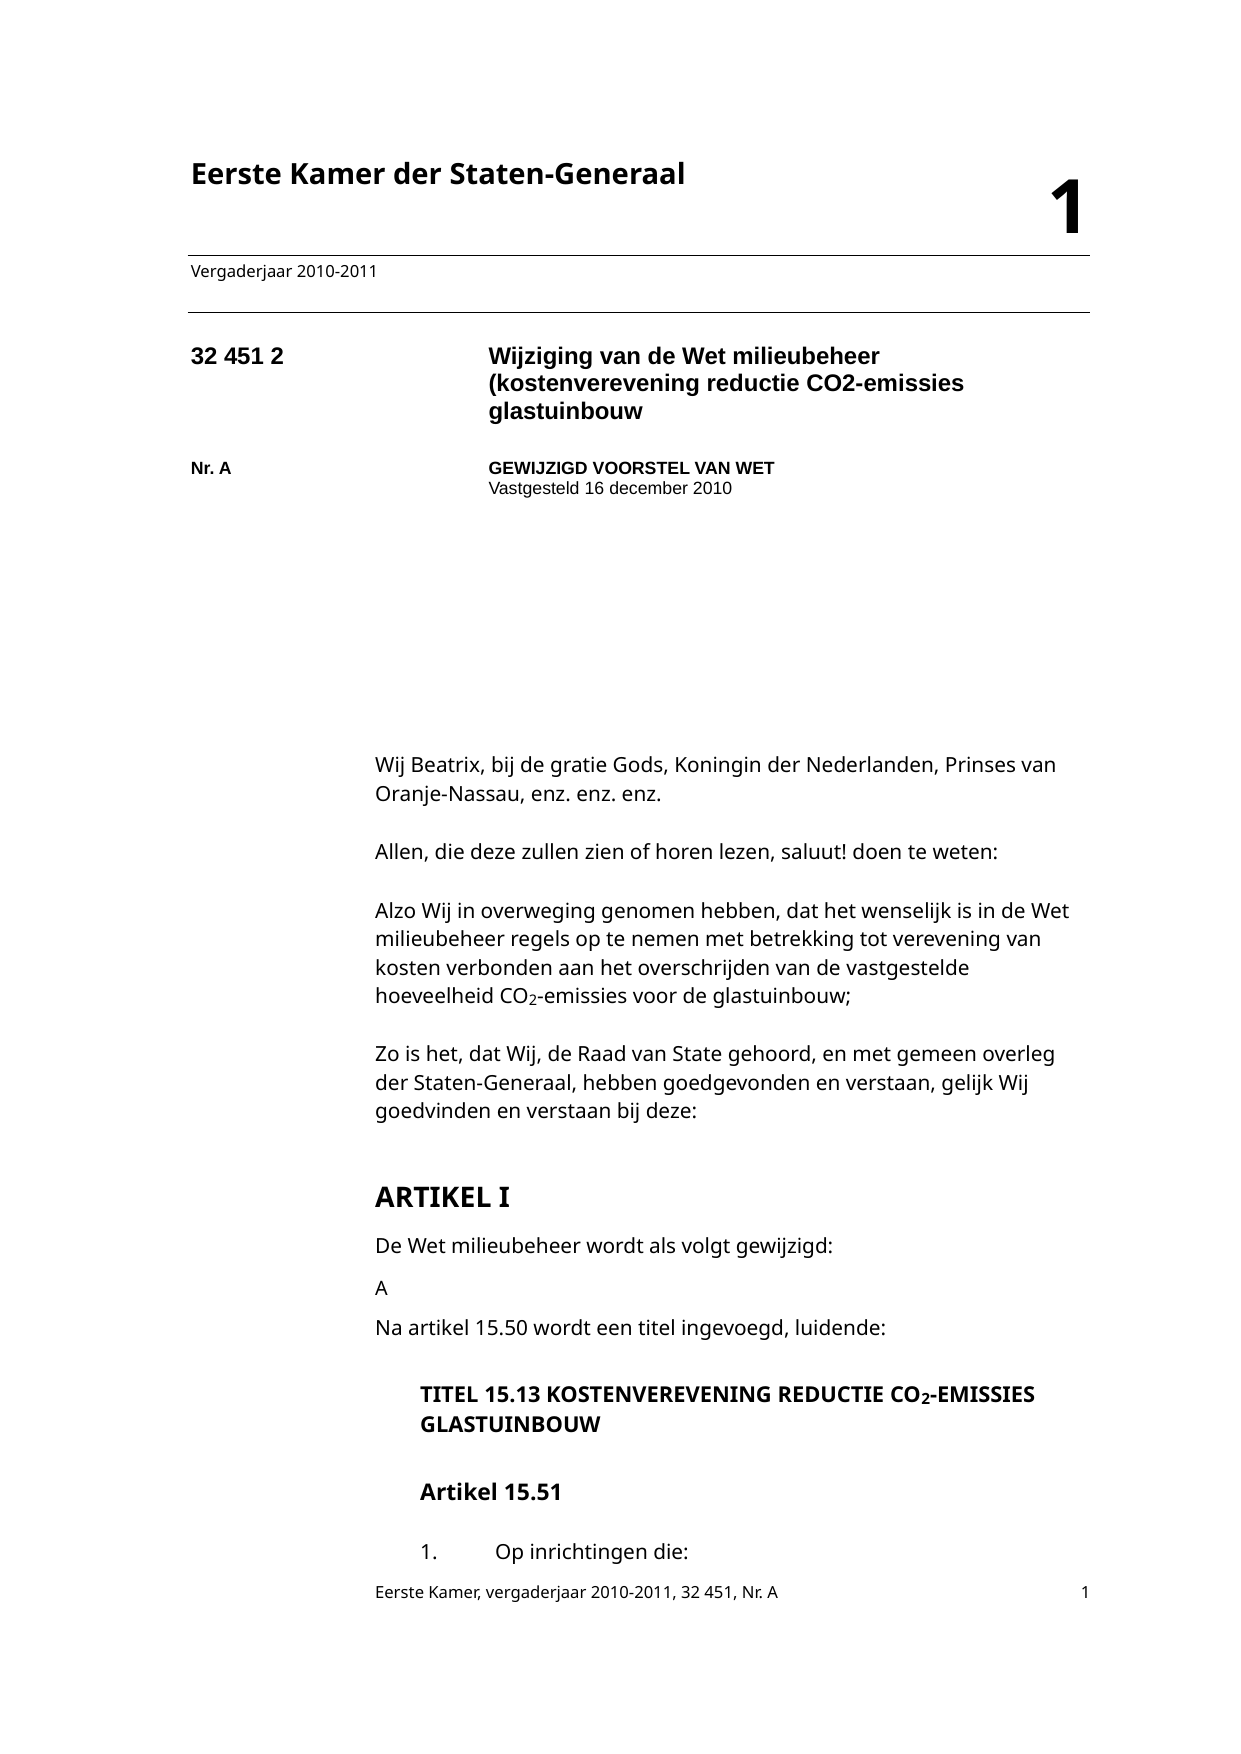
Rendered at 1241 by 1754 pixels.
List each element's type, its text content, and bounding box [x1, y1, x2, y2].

table_header 1 [910, 150, 1090, 255]
text Wij Beatrix, bij de gratie Gods, Koningin der Nederlanden, Prinses van Oranje-Nassau, enz. enz. enz. [375, 751, 1090, 807]
table_cell [485, 313, 1090, 339]
text Zo is het, dat Wij, de Raad van State gehoord, en met gemeen overleg der Staten-Generaal, hebben goedgevonden en verstaan, gelijk Wij goedvinden en verstaan bij deze: [375, 1039, 1090, 1125]
text De Wet milieubeheer wordt als volgt gewijzigd: [375, 1231, 1090, 1259]
table_cell 32 451 2 [188, 339, 485, 454]
text Na artikel 15.50 wordt een titel ingevoegd, luidende: [375, 1313, 1090, 1342]
table_cell GEWIJZIGD VOORSTEL VAN WET Vastgesteld 16 december 2010 [485, 455, 1090, 573]
table_cell [485, 256, 1090, 312]
table_header Eerste Kamer der Staten-Generaal [188, 150, 909, 255]
table_cell Nr. A [188, 455, 485, 573]
table_cell Wijziging van de Wet milieubeheer (kostenverevening reductie CO2-emissies glastuinbouw [485, 339, 1090, 454]
subtitle TITEL 15.13 KOSTENVEREVENING REDUCTIE CO2-EMISSIES GLASTUINBOUW [420, 1379, 1090, 1439]
subtitle Artikel 15.51 [420, 1476, 1090, 1507]
text Allen, die deze zullen zien of horen lezen, saluut! doen te weten: [375, 837, 1090, 866]
text Alzo Wij in overweging genomen hebben, dat het wenselijk is in de Wet milieubeheer regels op te nemen met betrekking tot verevening van kosten verbonden aan het overschrijden van de vastgestelde hoeveelheid CO2-emissies voor de glastuinbouw; [375, 896, 1090, 1009]
list Op inrichtingen die: [420, 1537, 1090, 1566]
text A [375, 1274, 1090, 1301]
table_cell Vergaderjaar 2010-2011 [188, 256, 485, 312]
table_cell [188, 313, 485, 339]
subtitle ARTIKEL I [375, 1177, 1090, 1216]
